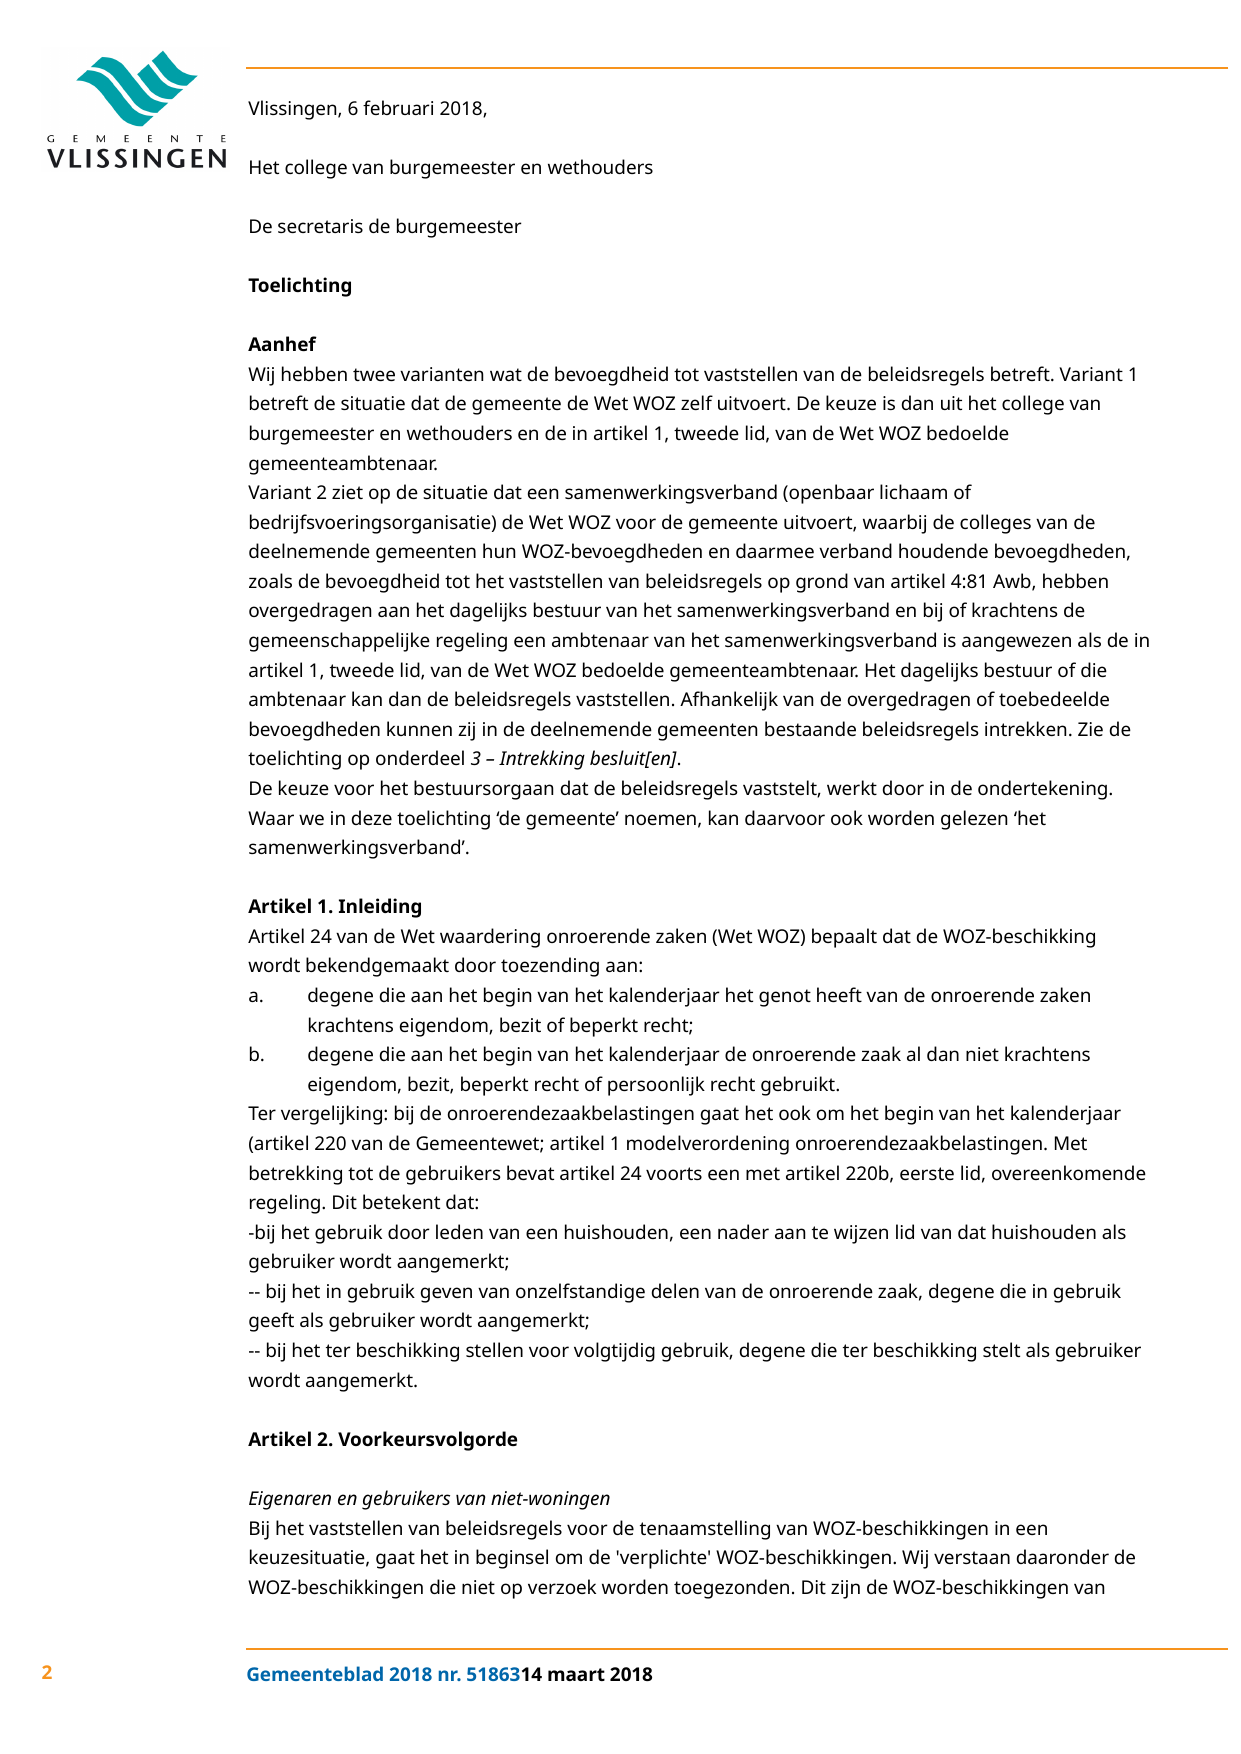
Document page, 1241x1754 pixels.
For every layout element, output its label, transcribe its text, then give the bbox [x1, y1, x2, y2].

text Variant 2 ziet op de situatie dat een samenwerkingsverband (openbaar lichaam of bedrijfsvoeringsorganisatie) de Wet WOZ voor de gemeente uitvoert, waarbij de colleges van de deelnemende gemeenten hun WOZ-bevoegdheden en daarmee verband houdende bevoegdheden, zoals de bevoegdheid tot het vaststellen van beleidsregels op grond van artikel 4:81 Awb, hebben overgedragen aan het dagelijks bestuur van het samenwerkingsverband en bij of krachtens de gemeenschappelijke regeling een ambtenaar van het samenwerkingsverband is aangewezen als de in artikel 1, tweede lid, van de Wet WOZ bedoelde gemeenteambtenaar. Het dagelijks bestuur of die ambtenaar kan dan de beleidsregels vaststellen. Afhankelijk van de overgedragen of toebedeelde bevoegdheden kunnen zij in de deelnemende gemeenten bestaande beleidsregels intrekken. Zie de toelichting op onderdeel 3 – Intrekking besluit[en]. [248, 479, 1152, 771]
text Artikel 24 van de Wet waardering onroerende zaken (Wet WOZ) bepaalt dat de WOZ-beschikking wordt bekendgemaakt door toezending aan: [248, 923, 1152, 978]
text De secretaris de burgemeester [248, 213, 1152, 239]
text Waar we in deze toelichting ‘de gemeente’ noemen, kan daarvoor ook worden gelezen ‘het samenwerkingsverband’. [248, 805, 1152, 860]
text -- bij het ter beschikking stellen voor volgtijdig gebruik, degene die ter beschikking stelt als gebruiker wordt aangemerkt. [248, 1337, 1152, 1393]
picture [41, 47, 231, 172]
text Eigenaren en gebruikers van niet-woningen [248, 1485, 1152, 1511]
text Wij hebben twee varianten wat de bevoegdheid tot vaststellen van de beleidsregels betreft. Variant 1 betreft de situatie dat de gemeente de Wet WOZ zelf uitvoert. De keuze is dan uit het college van burgemeester en wethouders en de in artikel 1, tweede lid, van de Wet WOZ bedoelde gemeenteambtenaar. [248, 361, 1152, 476]
text Artikel 2. Voorkeursvolgorde [248, 1426, 1152, 1452]
text Bij het vaststellen van beleidsregels voor de tenaamstelling van WOZ-beschikkingen in een keuzesituatie, gaat het in beginsel om de 'verplichte' WOZ-beschikkingen. Wij verstaan daaronder de WOZ-beschikkingen die niet op verzoek worden toegezonden. Dit zijn de WOZ-beschikkingen van [248, 1515, 1152, 1600]
text -- bij het in gebruik geven van onzelfstandige delen van de onroerende zaak, degene die in gebruik geeft als gebruiker wordt aangemerkt; [248, 1278, 1152, 1333]
text Ter vergelijking: bij de onroerendezaakbelastingen gaat het ook om het begin van het kalenderjaar (artikel 220 van de Gemeentewet; artikel 1 modelverordening onroerendezaakbelastingen. Met betrekking tot de gebruikers bevat artikel 24 voorts een met artikel 220b, eerste lid, overeenkomende regeling. Dit betekent dat: [248, 1101, 1152, 1215]
text Toelichting [248, 272, 1152, 298]
text De keuze voor het bestuursorgaan dat de beleidsregels vaststelt, werkt door in de ondertekening. [248, 775, 1152, 801]
text Aanhef [248, 331, 1152, 357]
list degene die aan het begin van het kalenderjaar het genot heeft van de onroerende zaken krachtens eigendom, bezit of beperkt recht; [248, 982, 1152, 1038]
text Vlissingen, 6 februari 2018, [248, 95, 1152, 121]
text Artikel 1. Inleiding [248, 893, 1152, 919]
text Het college van burgemeester en wethouders [248, 154, 1152, 180]
list degene die aan het begin van het kalenderjaar de onroerende zaak al dan niet krachtens eigendom, bezit, beperkt recht of persoonlijk recht gebruikt. [248, 1041, 1152, 1097]
text -bij het gebruik door leden van een huishouden, een nader aan te wijzen lid van dat huishouden als gebruiker wordt aangemerkt; [248, 1219, 1152, 1274]
